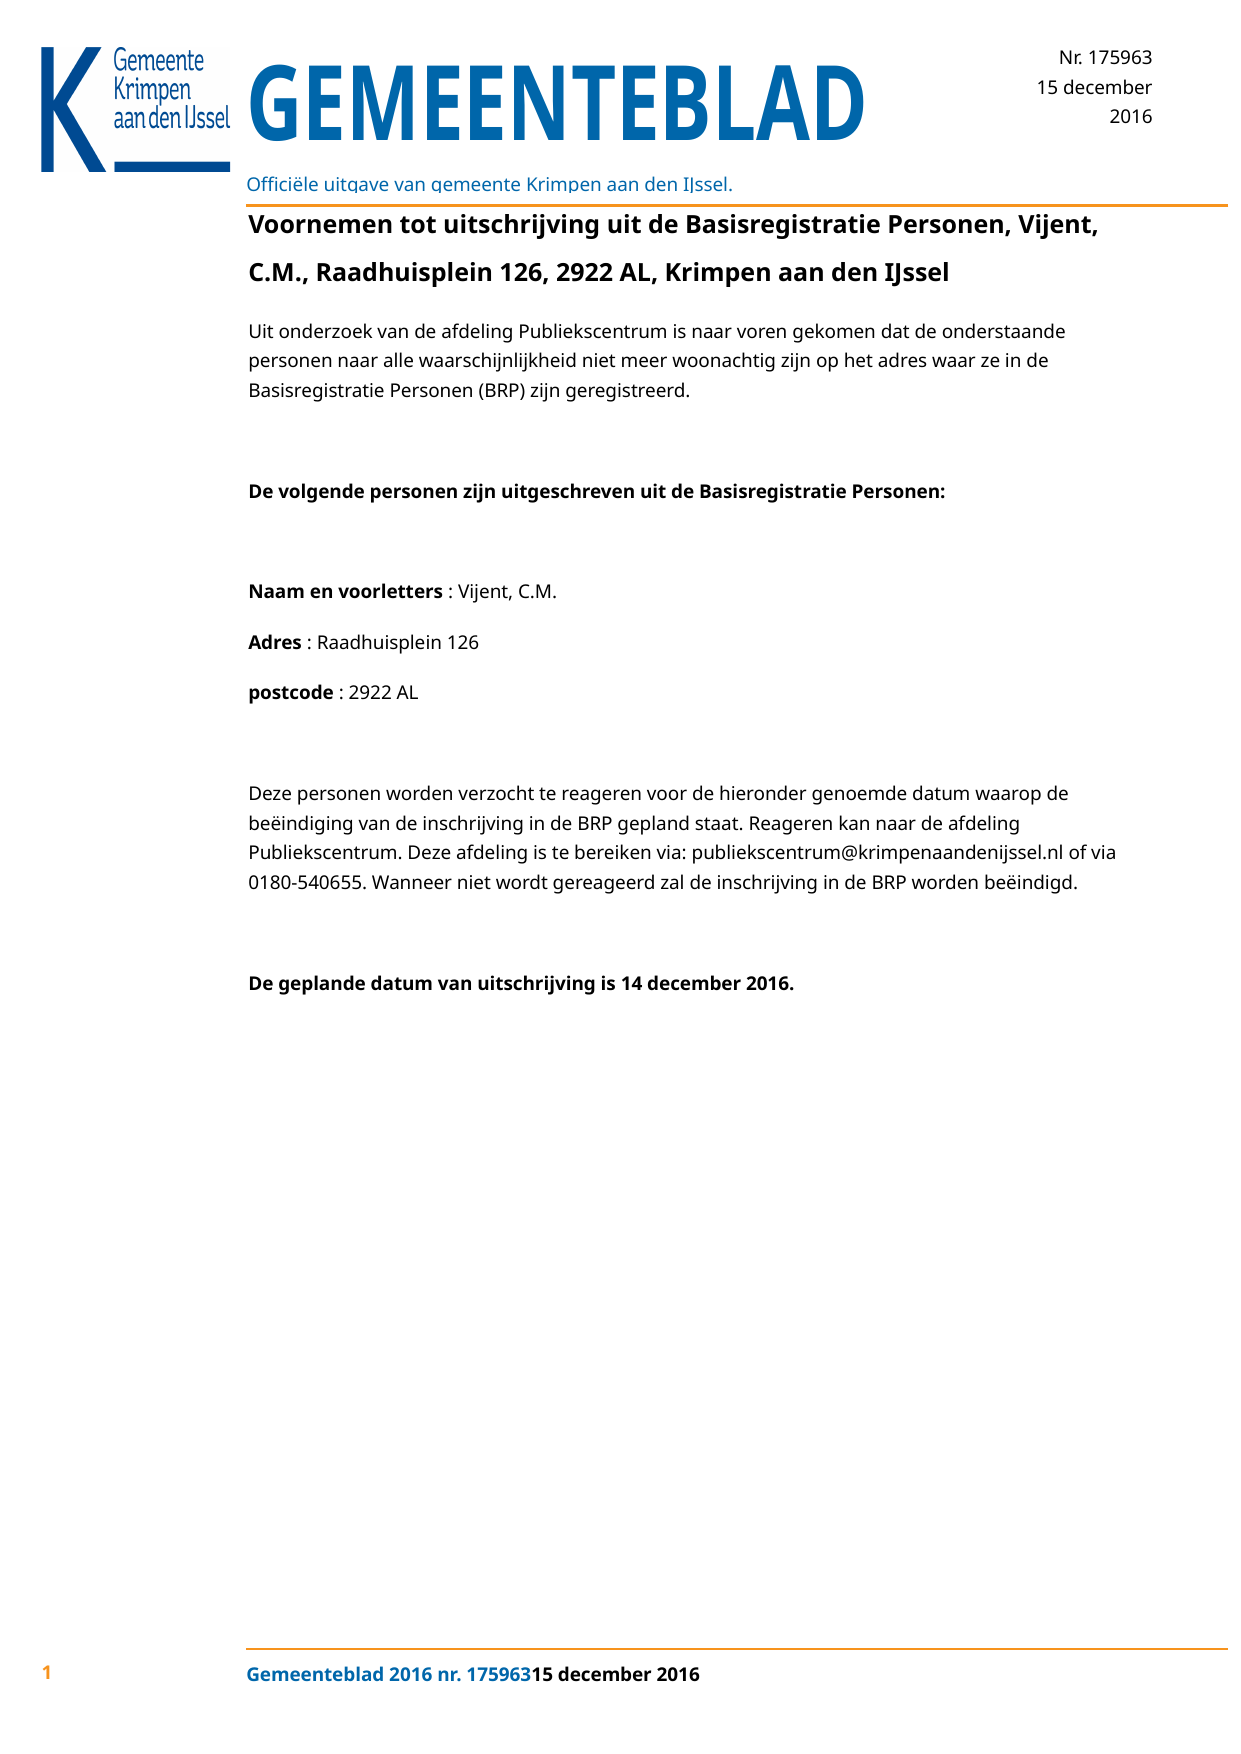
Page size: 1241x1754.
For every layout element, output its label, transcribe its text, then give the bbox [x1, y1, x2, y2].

text Naam en voorletters : Vijent, C.M. [248, 579, 1152, 604]
text postcode : 2922 AL [248, 679, 1152, 705]
text Adres : Raadhuisplein 126 [248, 629, 1152, 655]
text De volgende personen zijn uitgeschreven uit de Basisregistratie Personen: [248, 478, 1152, 504]
text Deze personen worden verzocht te reageren voor de hieronder genoemde datum waarop de beëindiging van de inschrijving in de BRP gepland staat. Reageren kan naar de afdeling Publiekscentrum. Deze afdeling is te bereiken via: publiekscentrum@krimpenaandenijssel.nl of via 0180-540655. Wanneer niet wordt gereageerd zal de inschrijving in de BRP worden beëindigd. [248, 780, 1152, 895]
picture [41, 47, 231, 172]
text Uit onderzoek van de afdeling Publiekscentrum is naar voren gekomen dat de onderstaande personen naar alle waarschijnlijkheid niet meer woonachtig zijn op het adres waar ze in de Basisregistratie Personen (BRP) zijn geregistreerd. [248, 318, 1152, 403]
text Voornemen tot uitschrijving uit de Basisregistratie Personen, Vijent, C.M., Raadhuisplein 126, 2922 AL, Krimpen aan den IJssel [248, 207, 1152, 288]
text De geplande datum van uitschrijving is 14 december 2016. [248, 970, 1152, 996]
